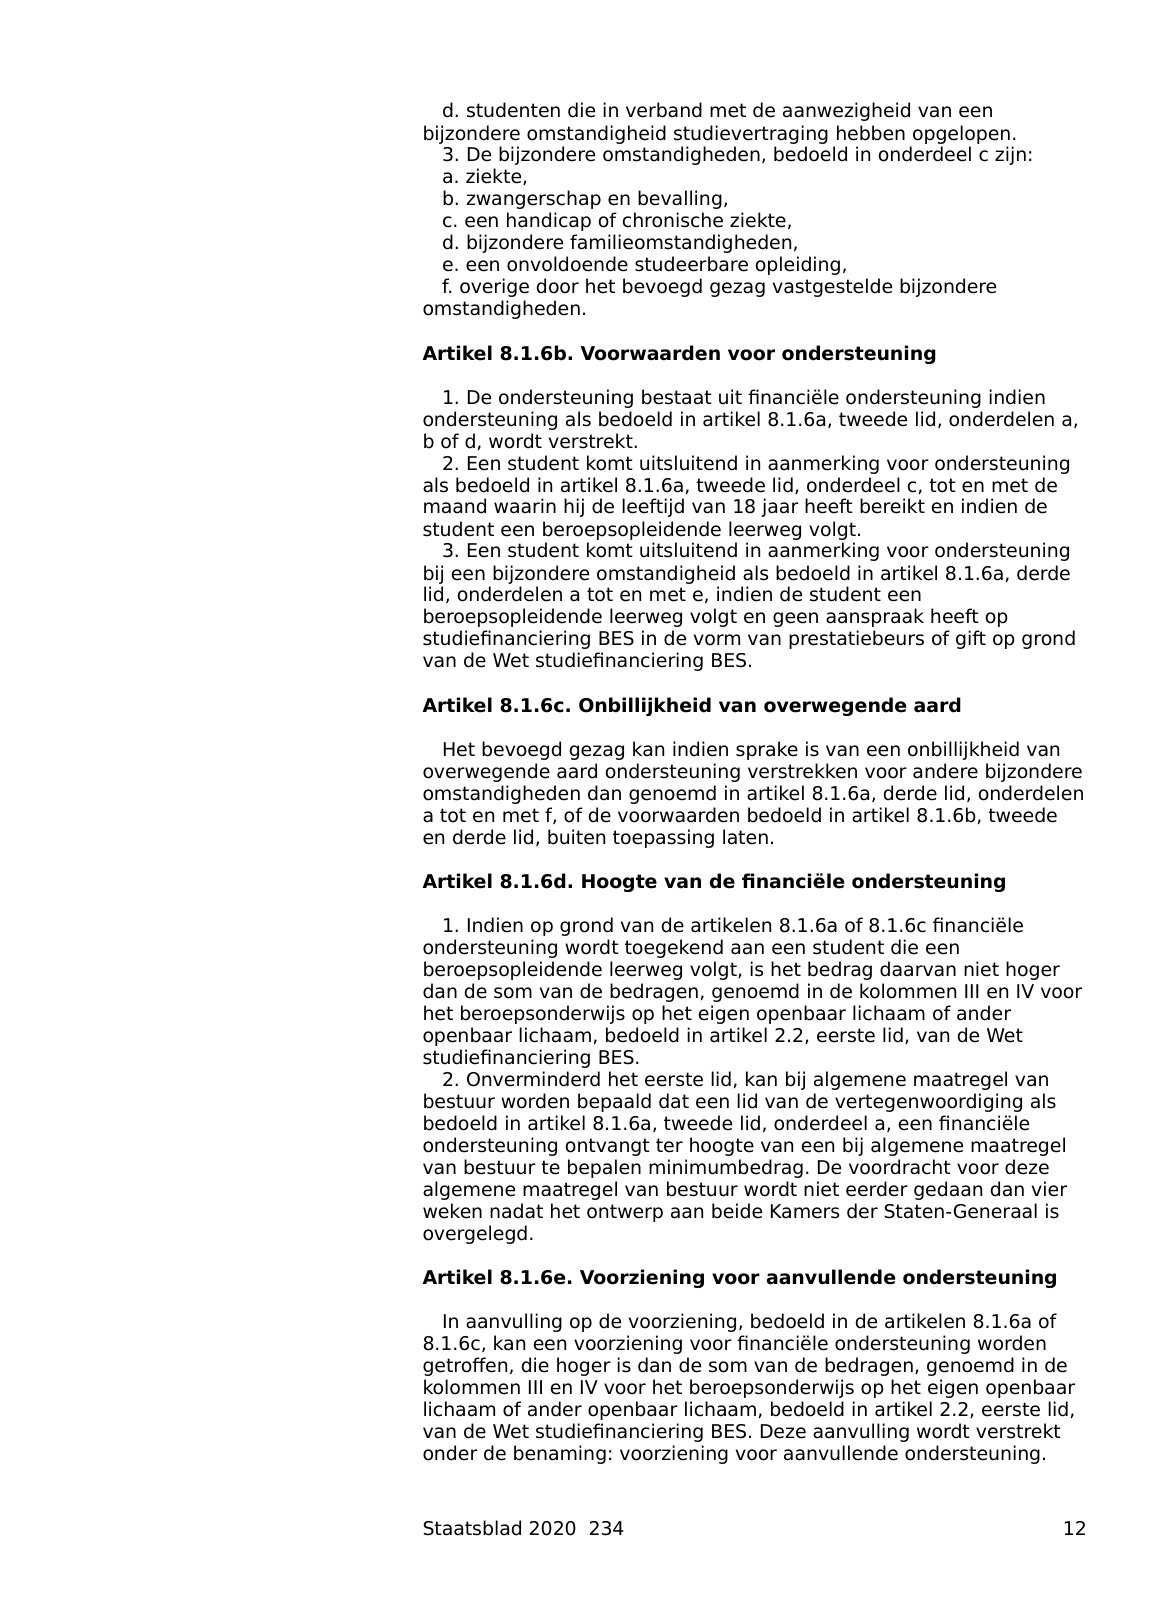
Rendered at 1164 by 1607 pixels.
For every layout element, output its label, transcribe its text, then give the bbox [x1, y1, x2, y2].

text d. bijzondere familieomstandigheden, [422, 232, 1087, 254]
subtitle Artikel 8.1.6b. Voorwaarden voor ondersteuning [422, 342, 1087, 364]
text e. een onvoldoende studeerbare opleiding, [422, 254, 1087, 276]
subtitle Artikel 8.1.6e. Voorziening voor aanvullende ondersteuning [422, 1267, 1087, 1289]
text In aanvulling op de voorziening, bedoeld in de artikelen 8.1.6a of 8.1.6c, kan een voorziening voor financiële ondersteuning worden getroffen, die hoger is dan de som van de bedragen, genoemd in de kolommen III en IV voor het beroepsonderwijs op het eigen openbaar lichaam of ander openbaar lichaam, bedoeld in artikel 2.2, eerste lid, van de Wet studiefinanciering BES. Deze aanvulling wordt verstrekt onder de benaming: voorziening voor aanvullende ondersteuning. [422, 1311, 1087, 1465]
text b. zwangerschap en bevalling, [422, 188, 1087, 210]
text f. overige door het bevoegd gezag vastgestelde bijzondere omstandigheden. [422, 276, 1087, 320]
text Het bevoegd gezag kan indien sprake is van een onbillijkheid van overwegende aard ondersteuning verstrekken voor andere bijzondere omstandigheden dan genoemd in artikel 8.1.6a, derde lid, onderdelen a tot en met f, of de voorwaarden bedoeld in artikel 8.1.6b, tweede en derde lid, buiten toepassing laten. [422, 739, 1087, 848]
text 3. Een student komt uitsluitend in aanmerking voor ondersteuning bij een bijzondere omstandigheid als bedoeld in artikel 8.1.6a, derde lid, onderdelen a tot en met e, indien de student een beroepsopleidende leerweg volgt en geen aanspraak heeft op studiefinanciering BES in de vorm van prestatiebeurs of gift op grond van de Wet studiefinanciering BES. [422, 540, 1087, 672]
subtitle Artikel 8.1.6c. Onbillijkheid van overwegende aard [422, 694, 1087, 716]
text c. een handicap of chronische ziekte, [422, 210, 1087, 232]
subtitle Artikel 8.1.6d. Hoogte van de financiële ondersteuning [422, 871, 1087, 893]
text a. ziekte, [422, 166, 1087, 188]
text 1. Indien op grond van de artikelen 8.1.6a of 8.1.6c financiële ondersteuning wordt toegekend aan een student die een beroepsopleidende leerweg volgt, is het bedrag daarvan niet hoger dan de som van de bedragen, genoemd in de kolommen III en IV voor het beroepsonderwijs op het eigen openbaar lichaam of ander openbaar lichaam, bedoeld in artikel 2.2, eerste lid, van de Wet studiefinanciering BES. [422, 915, 1087, 1069]
text 3. De bijzondere omstandigheden, bedoeld in onderdeel c zijn: [422, 144, 1087, 166]
text 1. De ondersteuning bestaat uit financiële ondersteuning indien ondersteuning als bedoeld in artikel 8.1.6a, tweede lid, onderdelen a, b of d, wordt verstrekt. [422, 387, 1087, 452]
text d. studenten die in verband met de aanwezigheid van een bijzondere omstandigheid studievertraging hebben opgelopen. [422, 100, 1087, 144]
text 2. Onverminderd het eerste lid, kan bij algemene maatregel van bestuur worden bepaald dat een lid van de vertegenwoordiging als bedoeld in artikel 8.1.6a, tweede lid, onderdeel a, een financiële ondersteuning ontvangt ter hoogte van een bij algemene maatregel van bestuur te bepalen minimumbedrag. De voordracht voor deze algemene maatregel van bestuur wordt niet eerder gedaan dan vier weken nadat het ontwerp aan beide Kamers der Staten-Generaal is overgelegd. [422, 1069, 1087, 1244]
text 2. Een student komt uitsluitend in aanmerking voor ondersteuning als bedoeld in artikel 8.1.6a, tweede lid, onderdeel c, tot en met de maand waarin hij de leeftijd van 18 jaar heeft bereikt en indien de student een beroepsopleidende leerweg volgt. [422, 452, 1087, 540]
